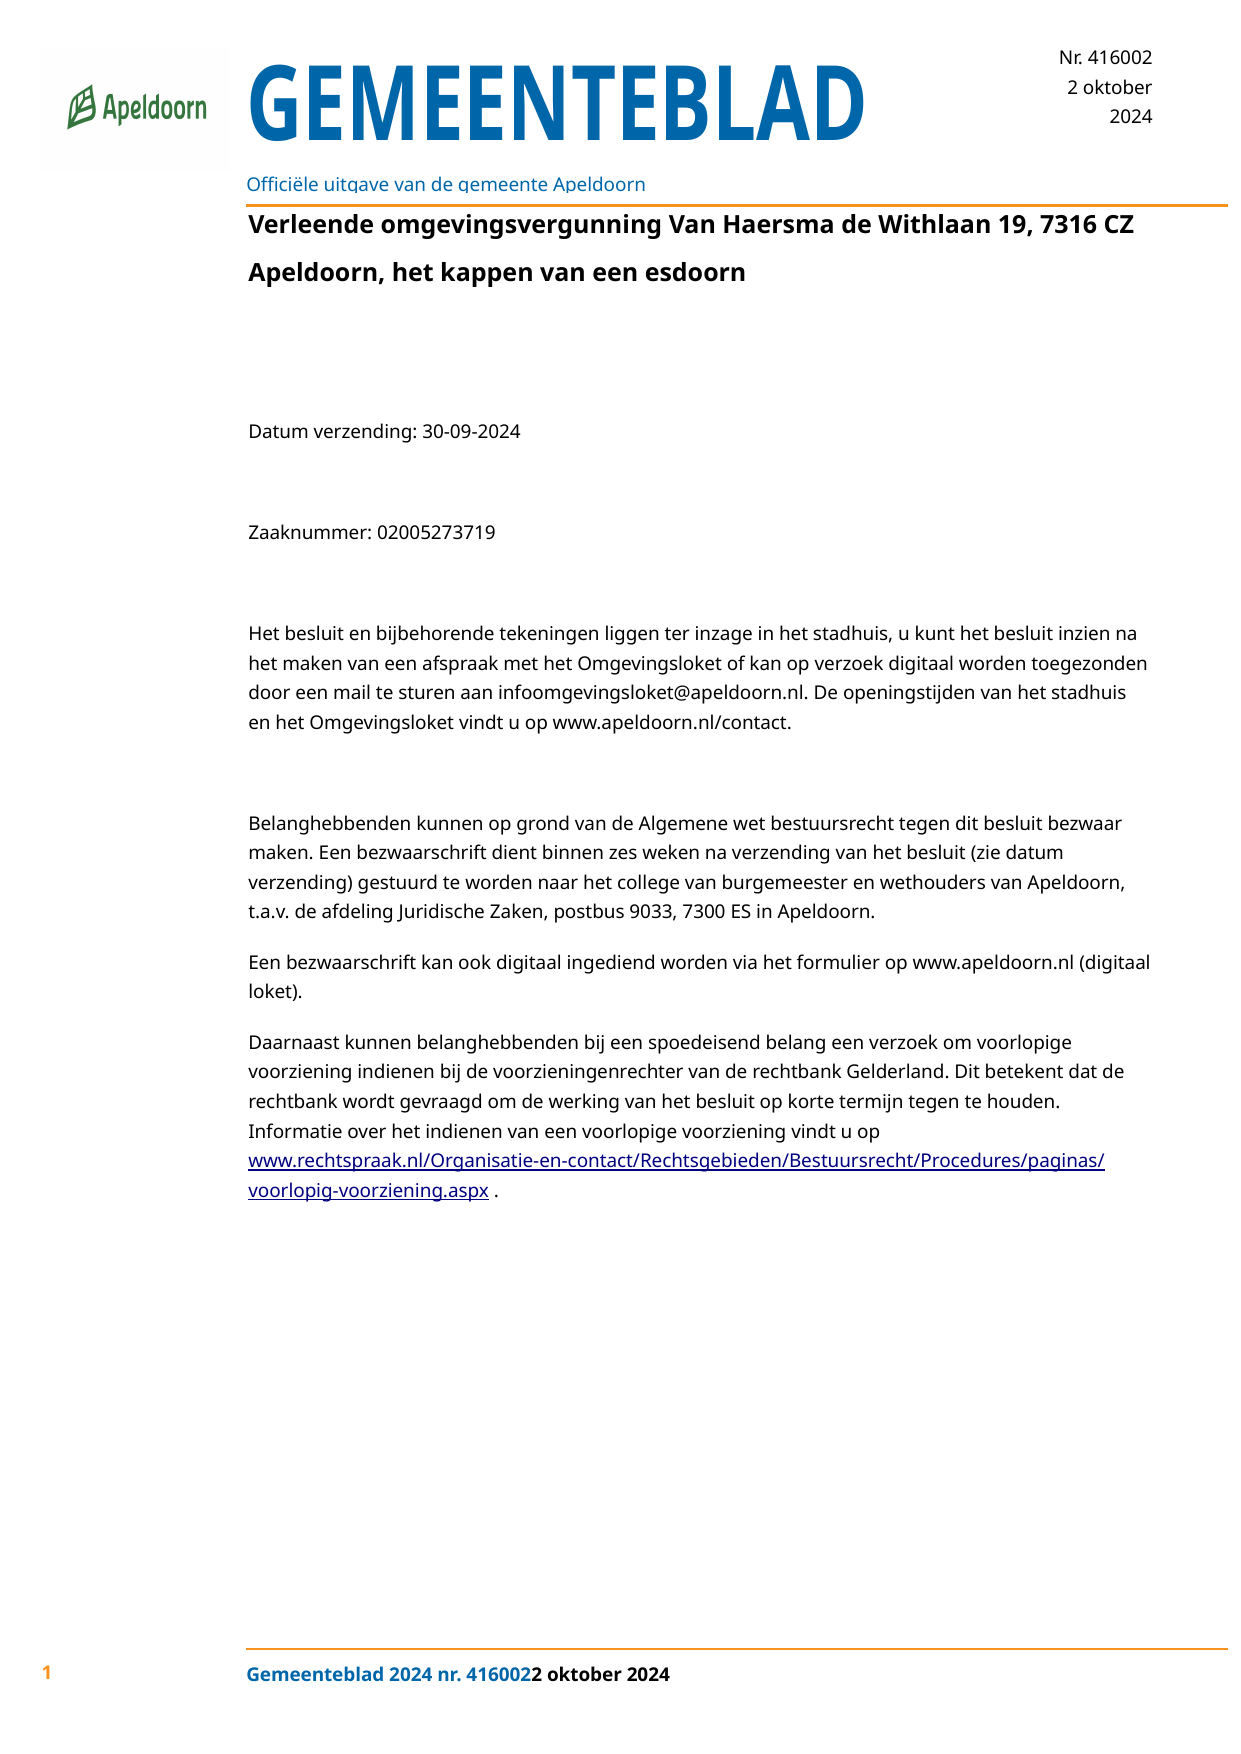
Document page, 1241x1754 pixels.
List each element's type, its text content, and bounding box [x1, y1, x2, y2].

text Belanghebbenden kunnen op grond van de Algemene wet bestuursrecht tegen dit besluit bezwaar maken. Een bezwaarschrift dient binnen zes weken na verzending van het besluit (zie datum verzending) gestuurd te worden naar het college van burgemeester en wethouders van Apeldoorn, t.a.v. de afdeling Juridische Zaken, postbus 9033, 7300 ES in Apeldoorn. [248, 810, 1152, 924]
text Een bezwaarschrift kan ook digitaal ingediend worden via het formulier op www.apeldoorn.nl (digitaal loket). [248, 949, 1152, 1004]
text Zaaknummer: 02005273719 [248, 519, 1152, 545]
text Het besluit en bijbehorende tekeningen liggen ter inzage in het stadhuis, u kunt het besluit inzien na het maken van een afspraak met het Omgevingsloket of kan op verzoek digitaal worden toegezonden door een mail te sturen aan infoomgevingsloket@apeldoorn.nl. De openingstijden van het stadhuis en het Omgevingsloket vindt u op www.apeldoorn.nl/contact. [248, 620, 1152, 735]
text Daarnaast kunnen belanghebbenden bij een spoedeisend belang een verzoek om voorlopige voorziening indienen bij de voorzieningenrechter van de rechtbank Gelderland. Dit betekent dat de rechtbank wordt gevraagd om de werking van het besluit op korte termijn tegen te houden. Informatie over het indienen van een voorlopige voorziening vindt u op www.rechtspraak.nl/Organisatie-en-contact/Rechtsgebieden/Bestuursrecht/Procedures/paginas/voorlopig-voorziening.aspx . [248, 1029, 1152, 1203]
text Datum verzending: 30-09-2024 [248, 419, 1152, 444]
text Verleende omgevingsvergunning Van Haersma de Withlaan 19, 7316 CZ Apeldoorn, het kappen van een esdoorn [248, 207, 1152, 288]
picture [41, 47, 231, 172]
